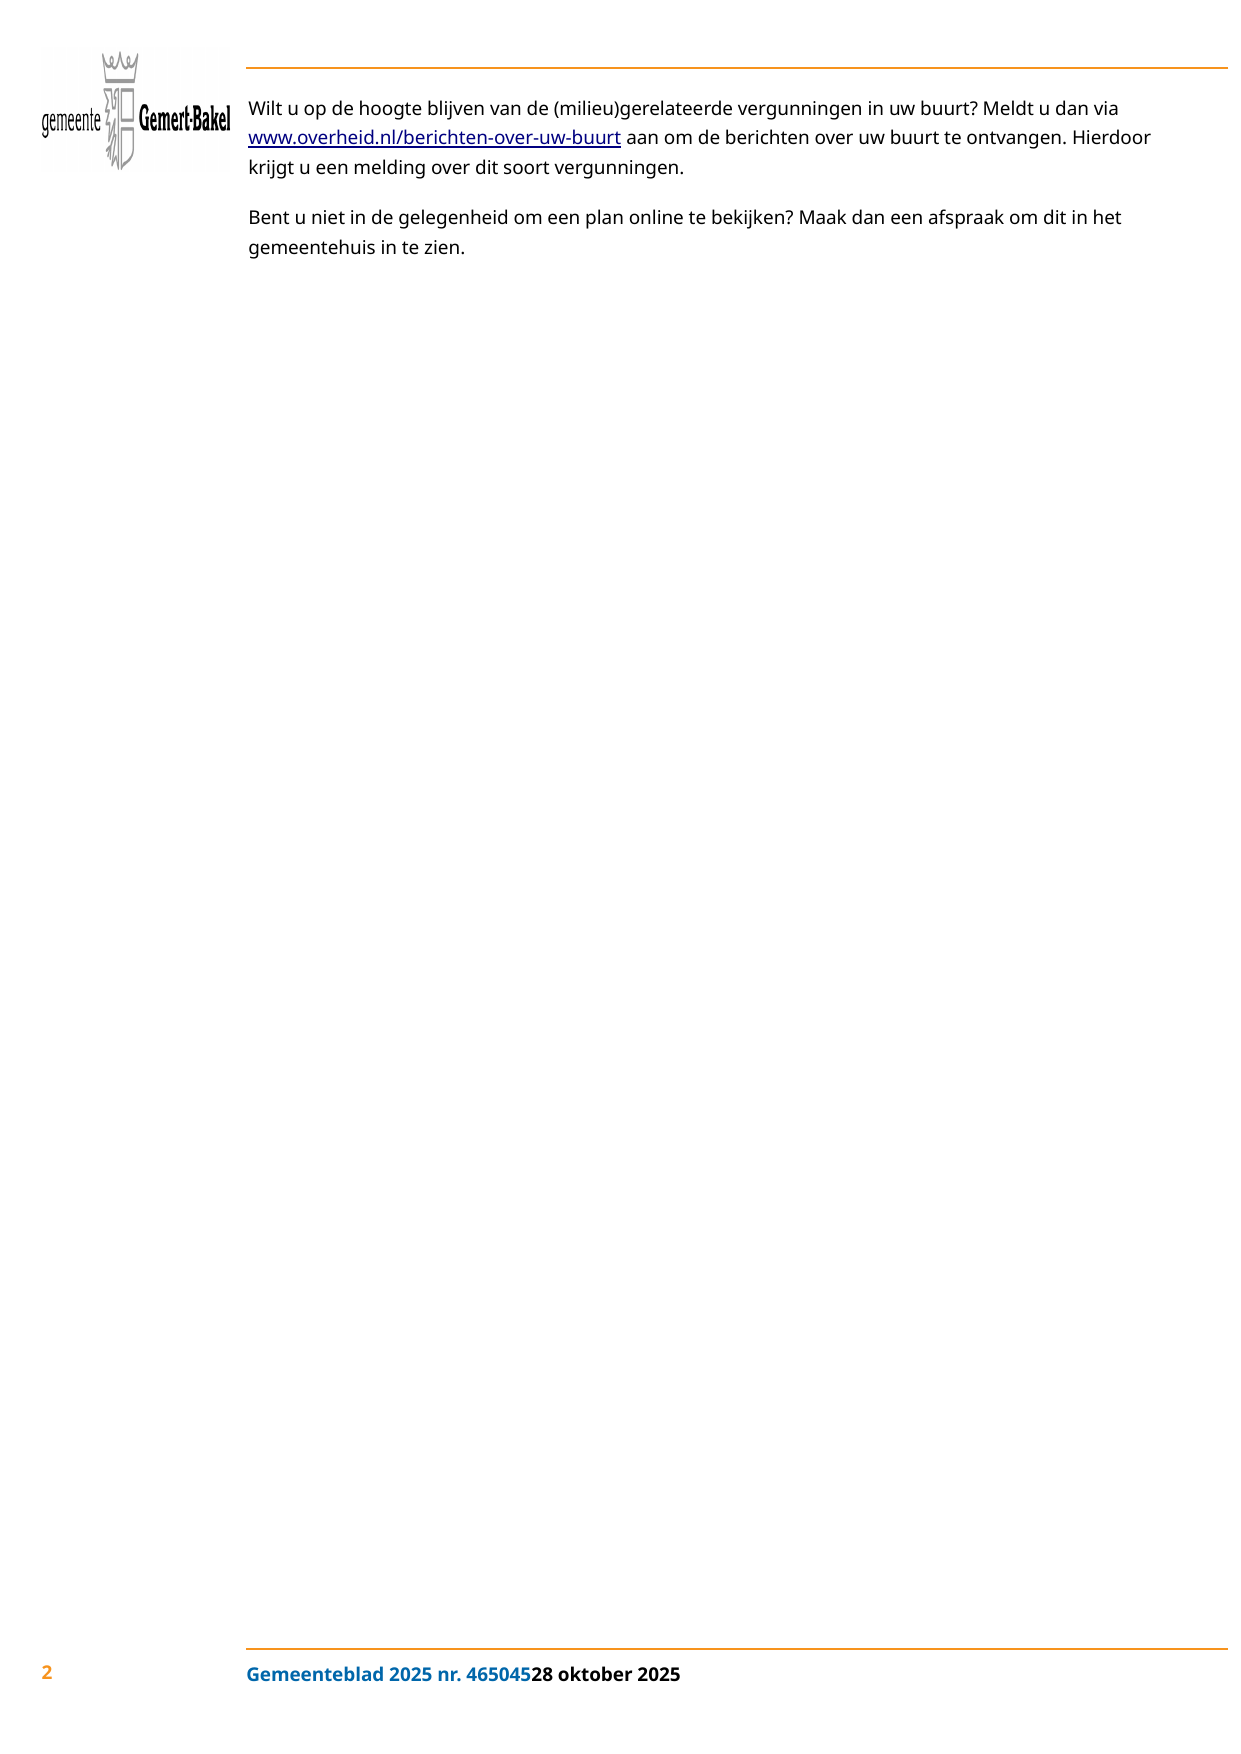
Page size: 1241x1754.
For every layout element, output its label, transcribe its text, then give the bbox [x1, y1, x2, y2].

text Bent u niet in de gelegenheid om een plan online te bekijken? Maak dan een afspraak om dit in het gemeentehuis in te zien. [248, 204, 1152, 260]
picture [41, 47, 231, 172]
text Wilt u op de hoogte blijven van de (milieu)gerelateerde vergunningen in uw buurt? Meldt u dan via www.overheid.nl/berichten-over-uw-buurt aan om de berichten over uw buurt te ontvangen. Hierdoor krijgt u een melding over dit soort vergunningen. [248, 95, 1152, 180]
